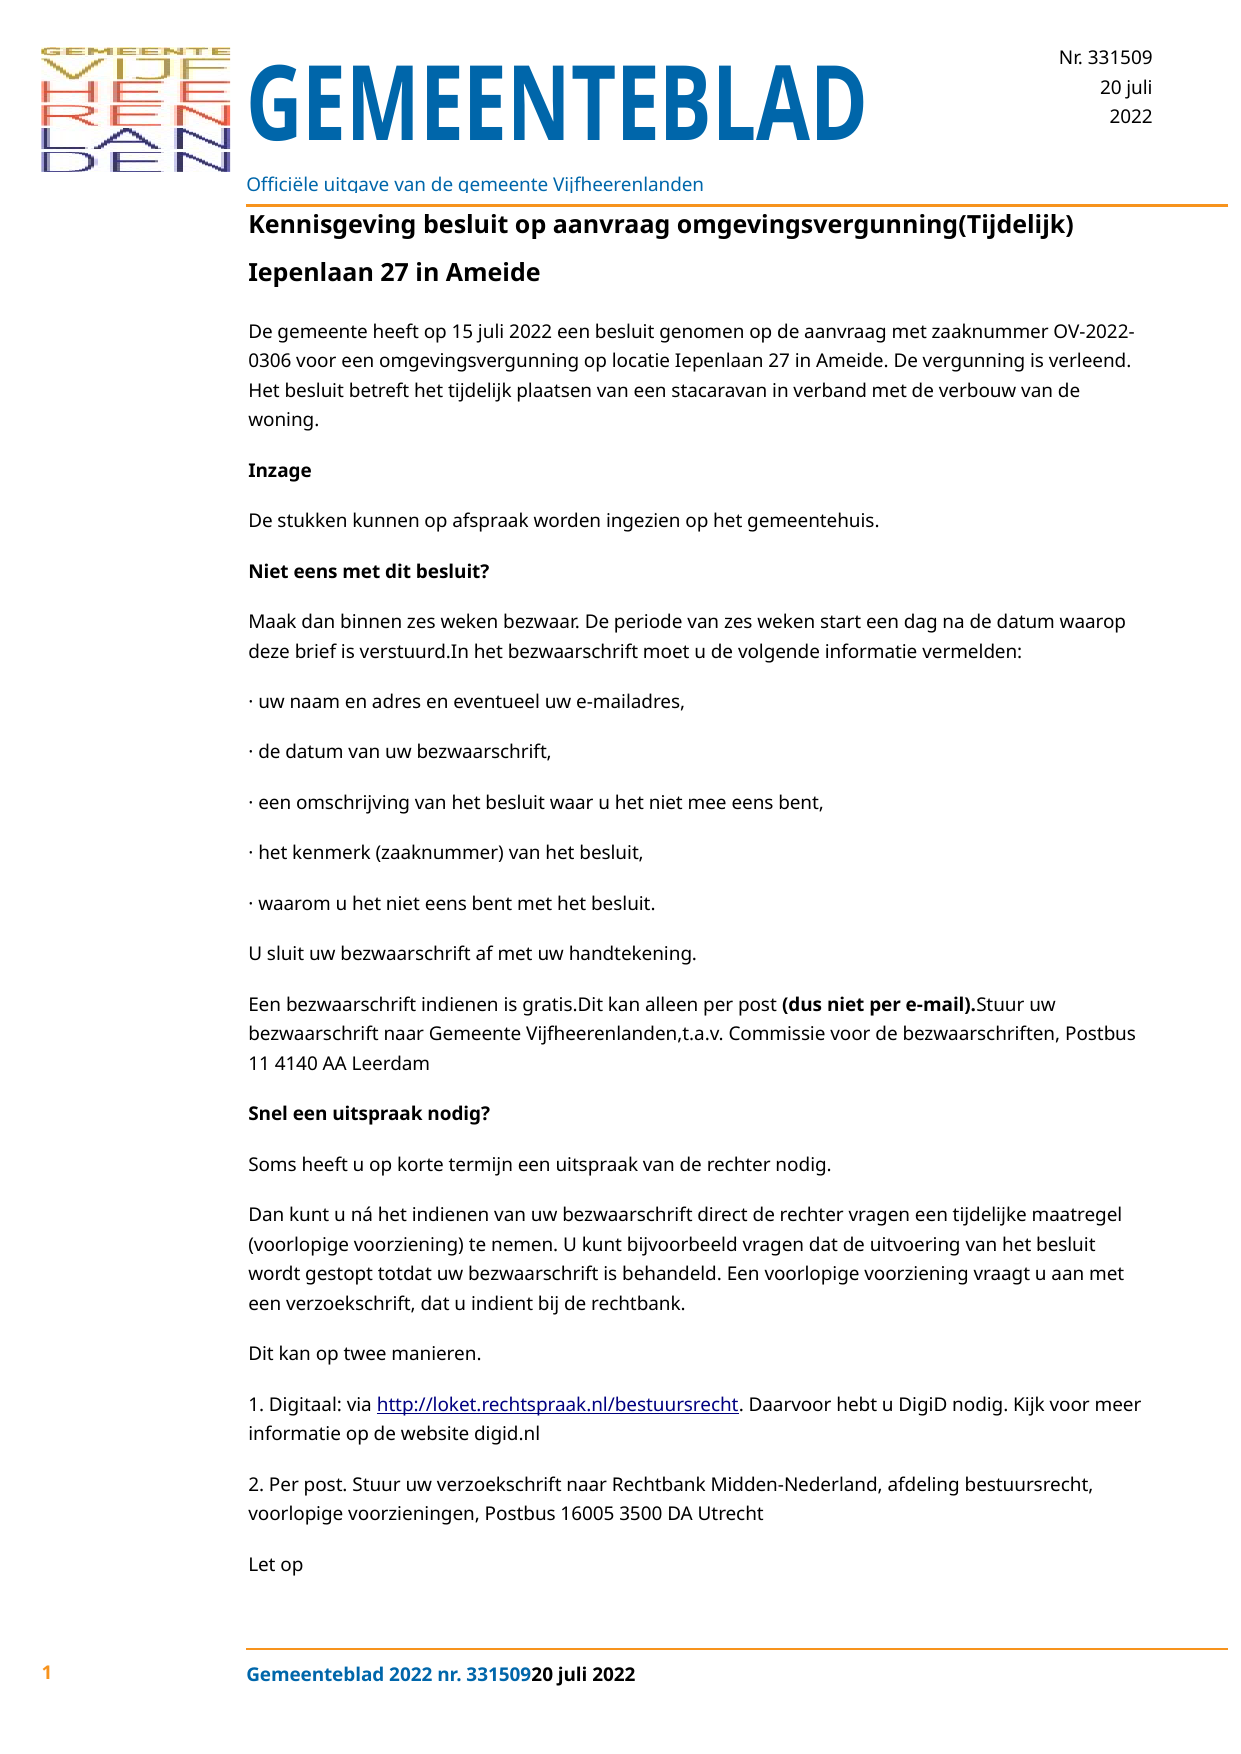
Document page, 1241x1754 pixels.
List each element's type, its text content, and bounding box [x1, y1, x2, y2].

text · het kenmerk (zaaknummer) van het besluit, [248, 839, 1152, 865]
text De stukken kunnen op afspraak worden ingezien op het gemeentehuis. [248, 507, 1152, 533]
text Inzage [248, 457, 1152, 483]
text · een omschrijving van het besluit waar u het niet mee eens bent, [248, 789, 1152, 815]
text Niet eens met dit besluit? [248, 558, 1152, 584]
text Kennisgeving besluit op aanvraag omgevingsvergunning(Tijdelijk) Iepenlaan 27 in Ameide [248, 207, 1152, 288]
text Let op [248, 1551, 1152, 1577]
text 2. Per post. Stuur uw verzoekschrift naar Rechtbank Midden-Nederland, afdeling bestuursrecht, voorlopige voorzieningen, Postbus 16005 3500 DA Utrecht [248, 1471, 1152, 1526]
text Maak dan binnen zes weken bezwaar. De periode van zes weken start een dag na de datum waarop deze brief is verstuurd.In het bezwaarschrift moet u de volgende informatie vermelden: [248, 608, 1152, 664]
text Snel een uitspraak nodig? [248, 1100, 1152, 1126]
text Dan kunt u ná het indienen van uw bezwaarschrift direct de rechter vragen een tijdelijke maatregel (voorlopige voorziening) te nemen. U kunt bijvoorbeeld vragen dat de uitvoering van het besluit wordt gestopt totdat uw bezwaarschrift is behandeld. Een voorlopige voorziening vraagt u aan met een verzoekschrift, dat u indient bij de rechtbank. [248, 1201, 1152, 1316]
text Dit kan op twee manieren. [248, 1340, 1152, 1366]
text Soms heeft u op korte termijn een uitspraak van de rechter nodig. [248, 1151, 1152, 1177]
text De gemeente heeft op 15 juli 2022 een besluit genomen op de aanvraag met zaaknummer OV-2022-0306 voor een omgevingsvergunning op locatie Iepenlaan 27 in Ameide. De vergunning is verleend. Het besluit betreft het tijdelijk plaatsen van een stacaravan in verband met de verbouw van de woning. [248, 318, 1152, 432]
text · de datum van uw bezwaarschrift, [248, 739, 1152, 764]
text 1. Digitaal: via http://loket.rechtspraak.nl/bestuursrecht. Daarvoor hebt u DigiD nodig. Kijk voor meer informatie op de website digid.nl [248, 1391, 1152, 1446]
text Een bezwaarschrift indienen is gratis.Dit kan alleen per post (dus niet per e-mail).Stuur uw bezwaarschrift naar Gemeente Vijfheerenlanden,t.a.v. Commissie voor de bezwaarschriften, Postbus 11 4140 AA Leerdam [248, 991, 1152, 1076]
text · waarom u het niet eens bent met het besluit. [248, 890, 1152, 916]
picture [41, 47, 231, 172]
text · uw naam en adres en eventueel uw e-mailadres, [248, 688, 1152, 714]
text U sluit uw bezwaarschrift af met uw handtekening. [248, 940, 1152, 966]
